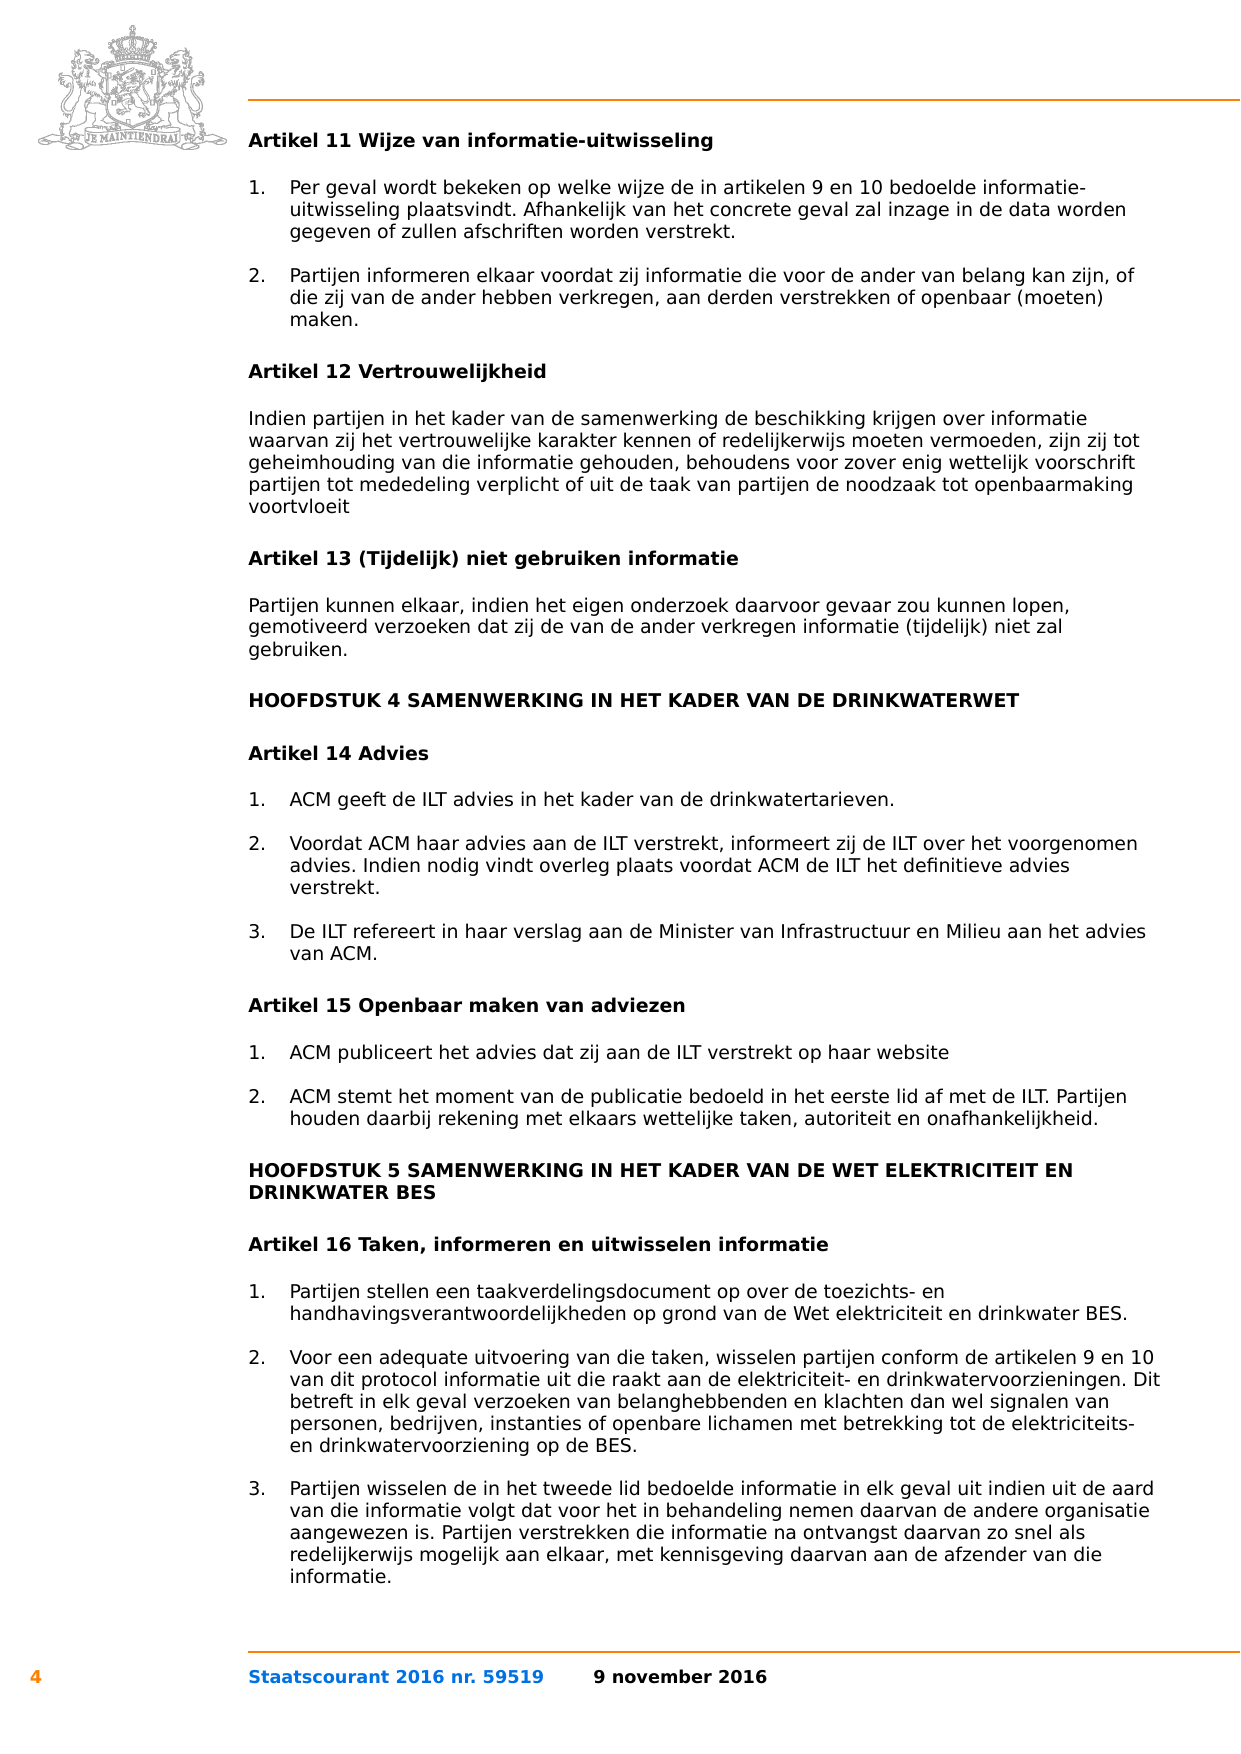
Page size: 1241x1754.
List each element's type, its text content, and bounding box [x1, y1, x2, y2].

text 1. ACM publiceert het advies dat zij aan de ILT verstrekt op haar website [248, 1042, 1163, 1064]
text 2. ACM stemt het moment van de publicatie bedoeld in het eerste lid af met de ILT. Partijen houden daarbij rekening met elkaars wettelijke taken, autoriteit en onafhankelijkheid. [248, 1086, 1163, 1130]
subtitle HOOFDSTUK 4 SAMENWERKING IN HET KADER VAN DE DRINKWATERWET [248, 690, 1163, 712]
subtitle HOOFDSTUK 5 SAMENWERKING IN HET KADER VAN DE WET ELEKTRICITEIT EN DRINKWATER BES [248, 1160, 1163, 1204]
subtitle Artikel 15 Openbaar maken van adviezen [248, 995, 1163, 1017]
subtitle Artikel 13 (Tijdelijk) niet gebruiken informatie [248, 547, 1163, 569]
text 1. Per geval wordt bekeken op welke wijze de in artikelen 9 en 10 bedoelde informatie-uitwisseling plaatsvindt. Afhankelijk van het concrete geval zal inzage in de data worden gegeven of zullen afschriften worden verstrekt. [248, 177, 1163, 243]
subtitle Artikel 11 Wijze van informatie-uitwisseling [248, 130, 1163, 152]
picture [38, 25, 227, 150]
text 1. Partijen stellen een taakverdelingsdocument op over de toezichts- en handhavingsverantwoordelijkheden op grond van de Wet elektriciteit en drinkwater BES. [248, 1281, 1163, 1325]
text Partijen kunnen elkaar, indien het eigen onderzoek daarvoor gevaar zou kunnen lopen, gemotiveerd verzoeken dat zij de van de ander verkregen informatie (tijdelijk) niet zal gebruiken. [248, 594, 1163, 660]
text 2. Voordat ACM haar advies aan de ILT verstrekt, informeert zij de ILT over het voorgenomen advies. Indien nodig vindt overleg plaats voordat ACM de ILT het definitieve advies verstrekt. [248, 833, 1163, 899]
text Indien partijen in het kader van de samenwerking de beschikking krijgen over informatie waarvan zij het vertrouwelijke karakter kennen of redelijkerwijs moeten vermoeden, zijn zij tot geheimhouding van die informatie gehouden, behoudens voor zover enig wettelijk voorschrift partijen tot mededeling verplicht of uit de taak van partijen de noodzaak tot openbaarmaking voortvloeit [248, 408, 1163, 517]
subtitle Artikel 12 Vertrouwelijkheid [248, 361, 1163, 383]
text 1. ACM geeft de ILT advies in het kader van de drinkwatertarieven. [248, 789, 1163, 811]
text 3. De ILT refereert in haar verslag aan de Minister van Infrastructuur en Milieu aan het advies van ACM. [248, 921, 1163, 965]
subtitle Artikel 14 Advies [248, 742, 1163, 764]
subtitle Artikel 16 Taken, informeren en uitwisselen informatie [248, 1234, 1163, 1256]
text 2. Voor een adequate uitvoering van die taken, wisselen partijen conform de artikelen 9 en 10 van dit protocol informatie uit die raakt aan de elektriciteit- en drinkwatervoorzieningen. Dit betreft in elk geval verzoeken van belanghebbenden en klachten dan wel signalen van personen, bedrijven, instanties of openbare lichamen met betrekking tot de elektriciteits- en drinkwatervoorziening op de BES. [248, 1347, 1163, 1456]
text 3. Partijen wisselen de in het tweede lid bedoelde informatie in elk geval uit indien uit de aard van die informatie volgt dat voor het in behandeling nemen daarvan de andere organisatie aangewezen is. Partijen verstrekken die informatie na ontvangst daarvan zo snel als redelijkerwijs mogelijk aan elkaar, met kennisgeving daarvan aan de afzender van die informatie. [248, 1478, 1163, 1588]
text 2. Partijen informeren elkaar voordat zij informatie die voor de ander van belang kan zijn, of die zij van de ander hebben verkregen, aan derden verstrekken of openbaar (moeten) maken. [248, 265, 1163, 331]
